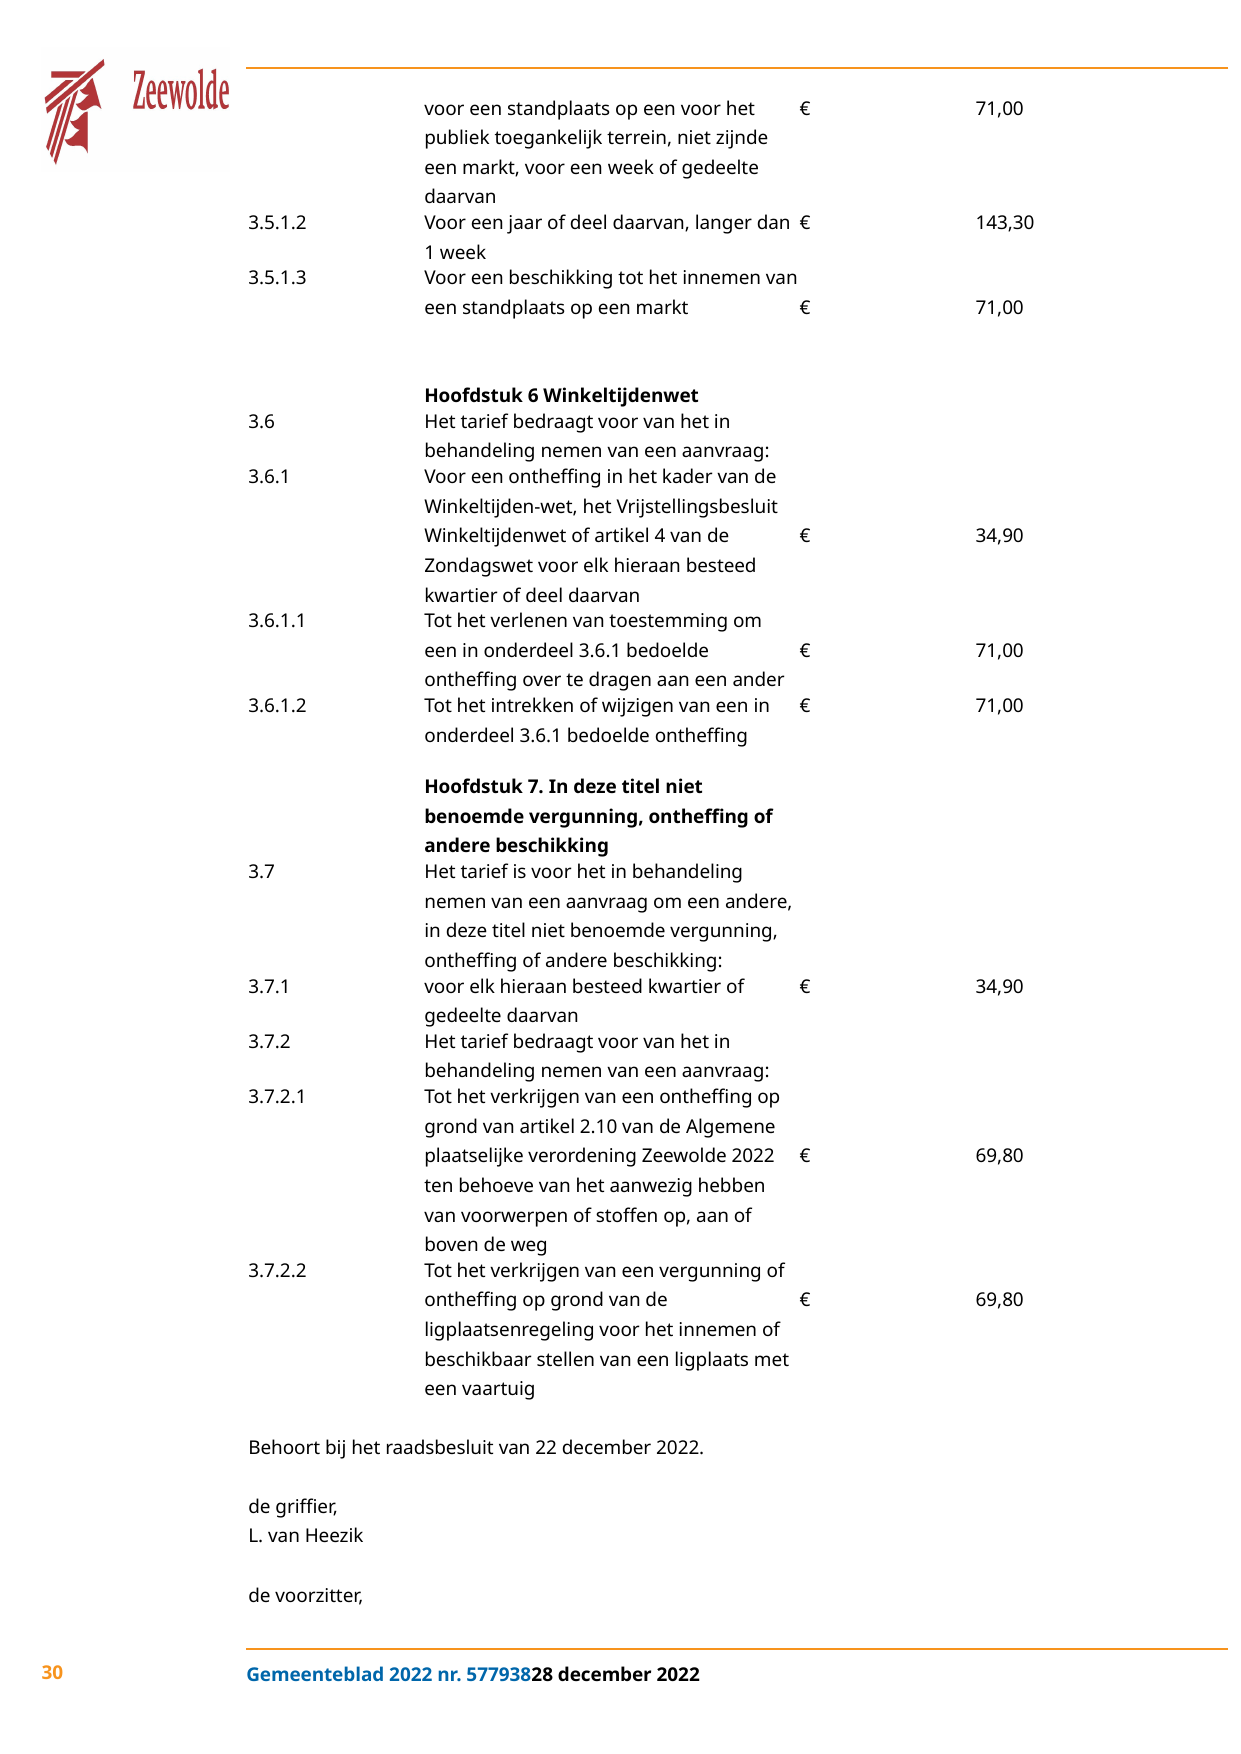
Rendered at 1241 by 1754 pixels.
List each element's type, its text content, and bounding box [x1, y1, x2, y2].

table_cell [799, 774, 975, 858]
table_cell Tot het verkrijgen van een ontheffing op grond van artikel 2.10 van de Algemene plaatselijke verordening Zeewolde 2022 ten behoeve van het aanwezig hebben van voorwerpen of stoffen op, aan of boven de weg [424, 1084, 799, 1257]
table_cell 143,30 [975, 209, 1152, 264]
table_cell [975, 858, 1152, 973]
table_cell € [799, 265, 975, 320]
table_cell voor elk hieraan besteed kwartier of gedeelte daarvan [424, 973, 799, 1028]
table_header [248, 383, 424, 408]
table_cell 34,90 [975, 973, 1152, 1028]
table_cell voor een standplaats op een voor het publiek toegankelijk terrein, niet zijnde een markt, voor een week of gedeelte daarvan [424, 95, 799, 209]
text de griffier, [248, 1493, 1152, 1519]
table_cell 3.7.2.2 [248, 1257, 424, 1401]
table_cell 69,80 [975, 1257, 1152, 1401]
table_cell [248, 95, 424, 209]
table_cell € [799, 464, 975, 607]
table_header [799, 383, 975, 408]
table_cell [799, 1028, 975, 1083]
table_cell [799, 408, 975, 463]
table_cell Het tarief is voor het in behandeling nemen van een aanvraag om een andere, in deze titel niet benoemde vergunning, ontheffing of andere beschikking: [424, 858, 799, 973]
table_cell Tot het intrekken of wijzigen van een in onderdeel 3.6.1 bedoelde ontheffing [424, 693, 799, 748]
table_cell 3.7.2.1 [248, 1084, 424, 1257]
table_cell 3.7.1 [248, 973, 424, 1028]
text Behoort bij het raadsbesluit van 22 december 2022. [248, 1434, 1152, 1460]
table_cell € [799, 693, 975, 748]
table_cell € [799, 209, 975, 264]
table_cell 3.7 [248, 858, 424, 973]
table_cell Tot het verkrijgen van een vergunning of ontheffing op grond van de ligplaatsenregeling voor het innemen of beschikbaar stellen van een ligplaats met een vaartuig [424, 1257, 799, 1401]
table_cell [248, 774, 424, 858]
table_cell [975, 1028, 1152, 1083]
table_cell Voor een ontheffing in het kader van de Winkeltijden-wet, het Vrijstellingsbesluit Winkeltijdenwet of artikel 4 van de Zondagswet voor elk hieraan besteed kwartier of deel daarvan [424, 464, 799, 607]
table_cell € [799, 95, 975, 209]
table_cell Voor een beschikking tot het innemen van een standplaats op een markt [424, 265, 799, 320]
table_cell 3.5.1.2 [248, 209, 424, 264]
table_cell [975, 408, 1152, 463]
table_cell € [799, 608, 975, 692]
table_cell [975, 748, 1152, 773]
table_cell € [799, 1257, 975, 1401]
table_cell [975, 774, 1152, 858]
table_cell 71,00 [975, 265, 1152, 320]
table_cell 3.6 [248, 408, 424, 463]
text de voorzitter, [248, 1582, 1152, 1608]
text L. van Heezik [248, 1523, 1152, 1548]
table_header Hoofdstuk 6 Winkeltijdenwet [424, 383, 799, 408]
table_cell [799, 748, 975, 773]
table_cell Tot het verlenen van toestemming om een in onderdeel 3.6.1 bedoelde ontheffing over te dragen aan een ander [424, 608, 799, 692]
table_cell [799, 858, 975, 973]
table_cell 3.5.1.3 [248, 265, 424, 320]
table_header [975, 383, 1152, 408]
table_cell 71,00 [975, 608, 1152, 692]
table_cell 71,00 [975, 693, 1152, 748]
table_cell Voor een jaar of deel daarvan, langer dan 1 week [424, 209, 799, 264]
table_cell [424, 748, 799, 773]
table_cell 3.6.1.1 [248, 608, 424, 692]
table_cell [248, 748, 424, 773]
table_cell € [799, 973, 975, 1028]
table_cell € [799, 1084, 975, 1257]
table_cell 3.7.2 [248, 1028, 424, 1083]
table_cell 34,90 [975, 464, 1152, 607]
table_cell 3.6.1 [248, 464, 424, 607]
table_cell Het tarief bedraagt voor van het in behandeling nemen van een aanvraag: [424, 408, 799, 463]
table_cell 71,00 [975, 95, 1152, 209]
table_cell 3.6.1.2 [248, 693, 424, 748]
picture [41, 47, 231, 172]
table_cell Hoofdstuk 7. In deze titel niet benoemde vergunning, ontheffing of andere beschikking [424, 774, 799, 858]
table_cell Het tarief bedraagt voor van het in behandeling nemen van een aanvraag: [424, 1028, 799, 1083]
table_cell 69,80 [975, 1084, 1152, 1257]
